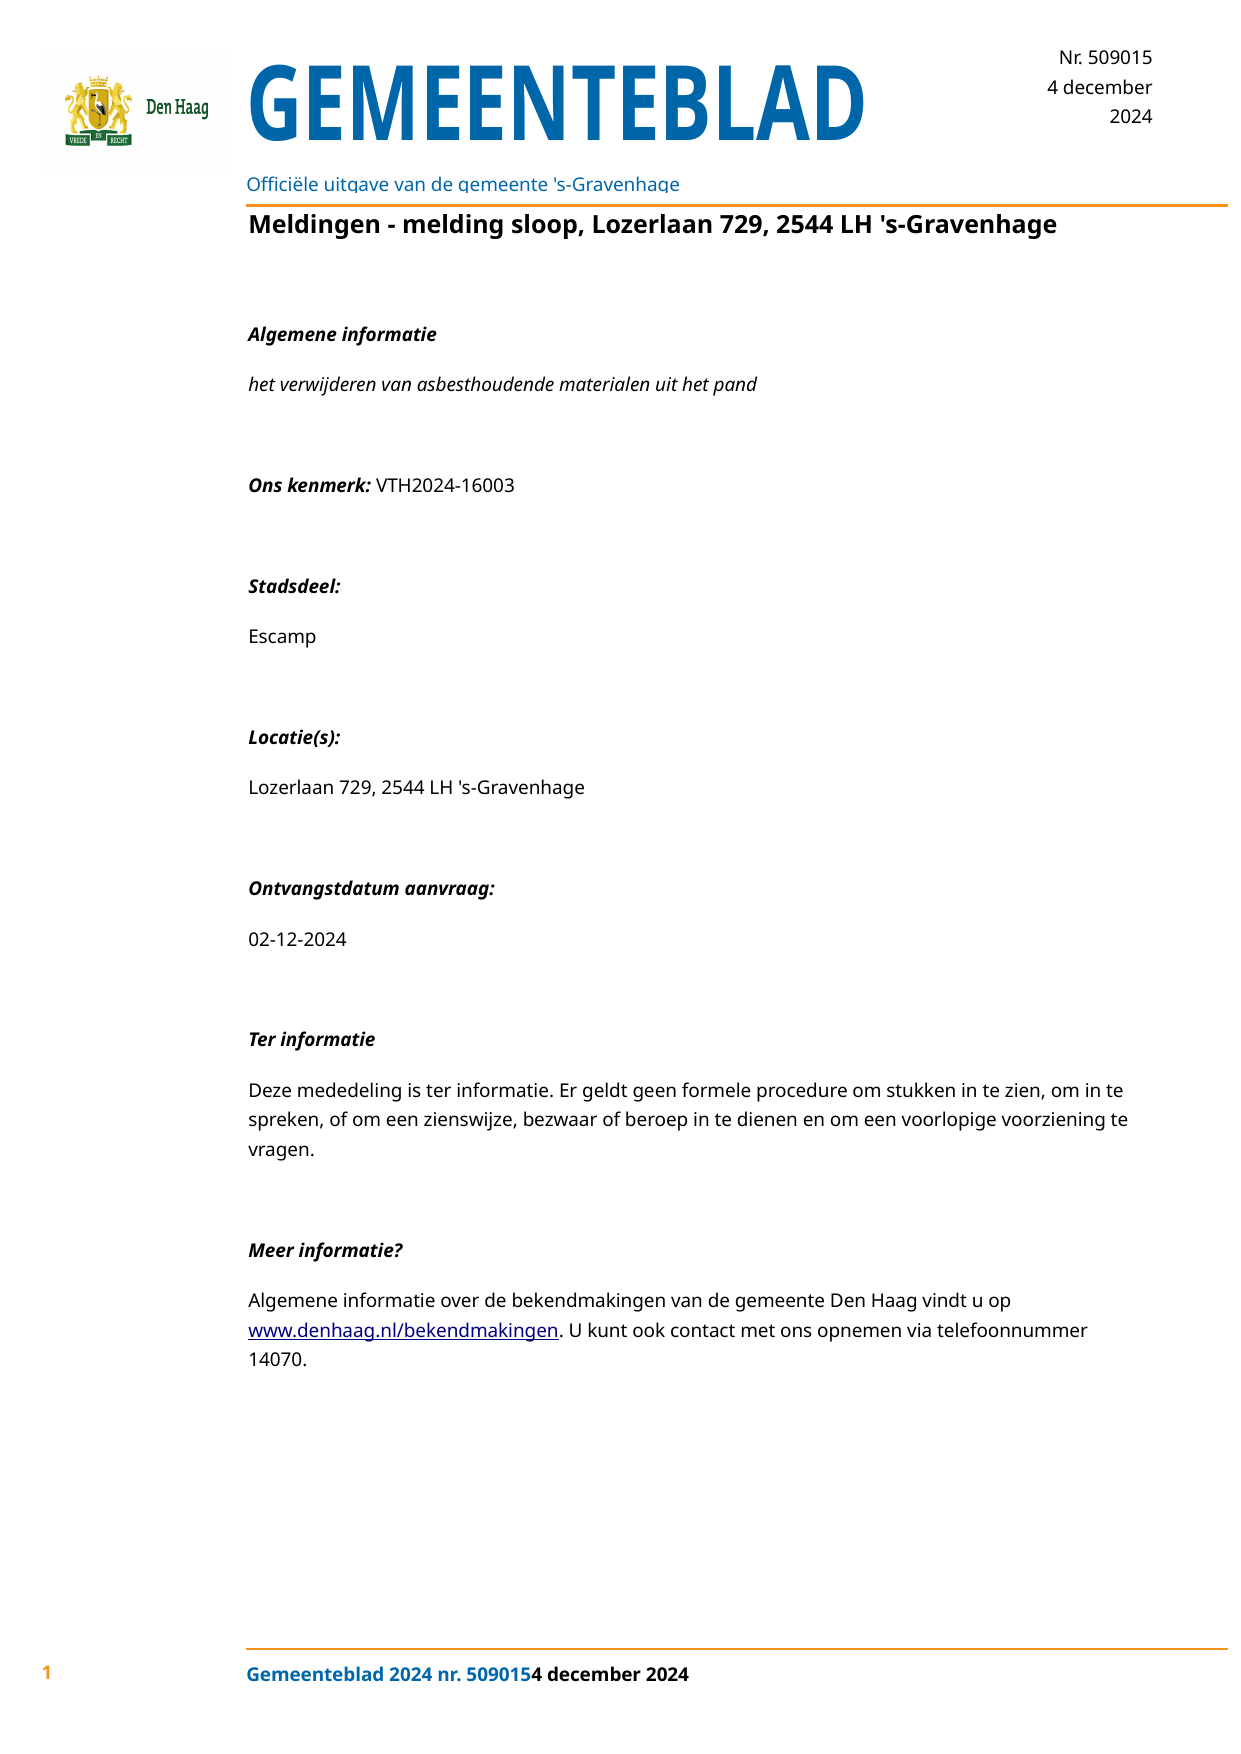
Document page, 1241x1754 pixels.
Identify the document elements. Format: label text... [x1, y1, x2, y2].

text Ontvangstdatum aanvraag: [248, 875, 1152, 901]
text het verwijderen van asbesthoudende materialen uit het pand [248, 371, 1152, 397]
picture [41, 47, 231, 172]
text Lozerlaan 729, 2544 LH 's-Gravenhage [248, 774, 1152, 800]
text Ons kenmerk: VTH2024-16003 [248, 472, 1152, 498]
text Algemene informatie over de bekendmakingen van de gemeente Den Haag vindt u op www.denhaag.nl/bekendmakingen. U kunt ook contact met ons opnemen via telefoonnummer 14070. [248, 1287, 1152, 1372]
text Locatie(s): [248, 724, 1152, 750]
text Stadsdeel: [248, 573, 1152, 598]
text 02-12-2024 [248, 926, 1152, 951]
text Escamp [248, 623, 1152, 649]
text Ter informatie [248, 1027, 1152, 1052]
text Deze mededeling is ter informatie. Er geldt geen formele procedure om stukken in te zien, om in te spreken, of om een zienswijze, bezwaar of beroep in te dienen en om een voorlopige voorziening te vragen. [248, 1077, 1152, 1162]
text Algemene informatie [248, 321, 1152, 346]
text Meldingen - melding sloop, Lozerlaan 729, 2544 LH 's-Gravenhage [248, 207, 1152, 241]
text Meer informatie? [248, 1237, 1152, 1263]
